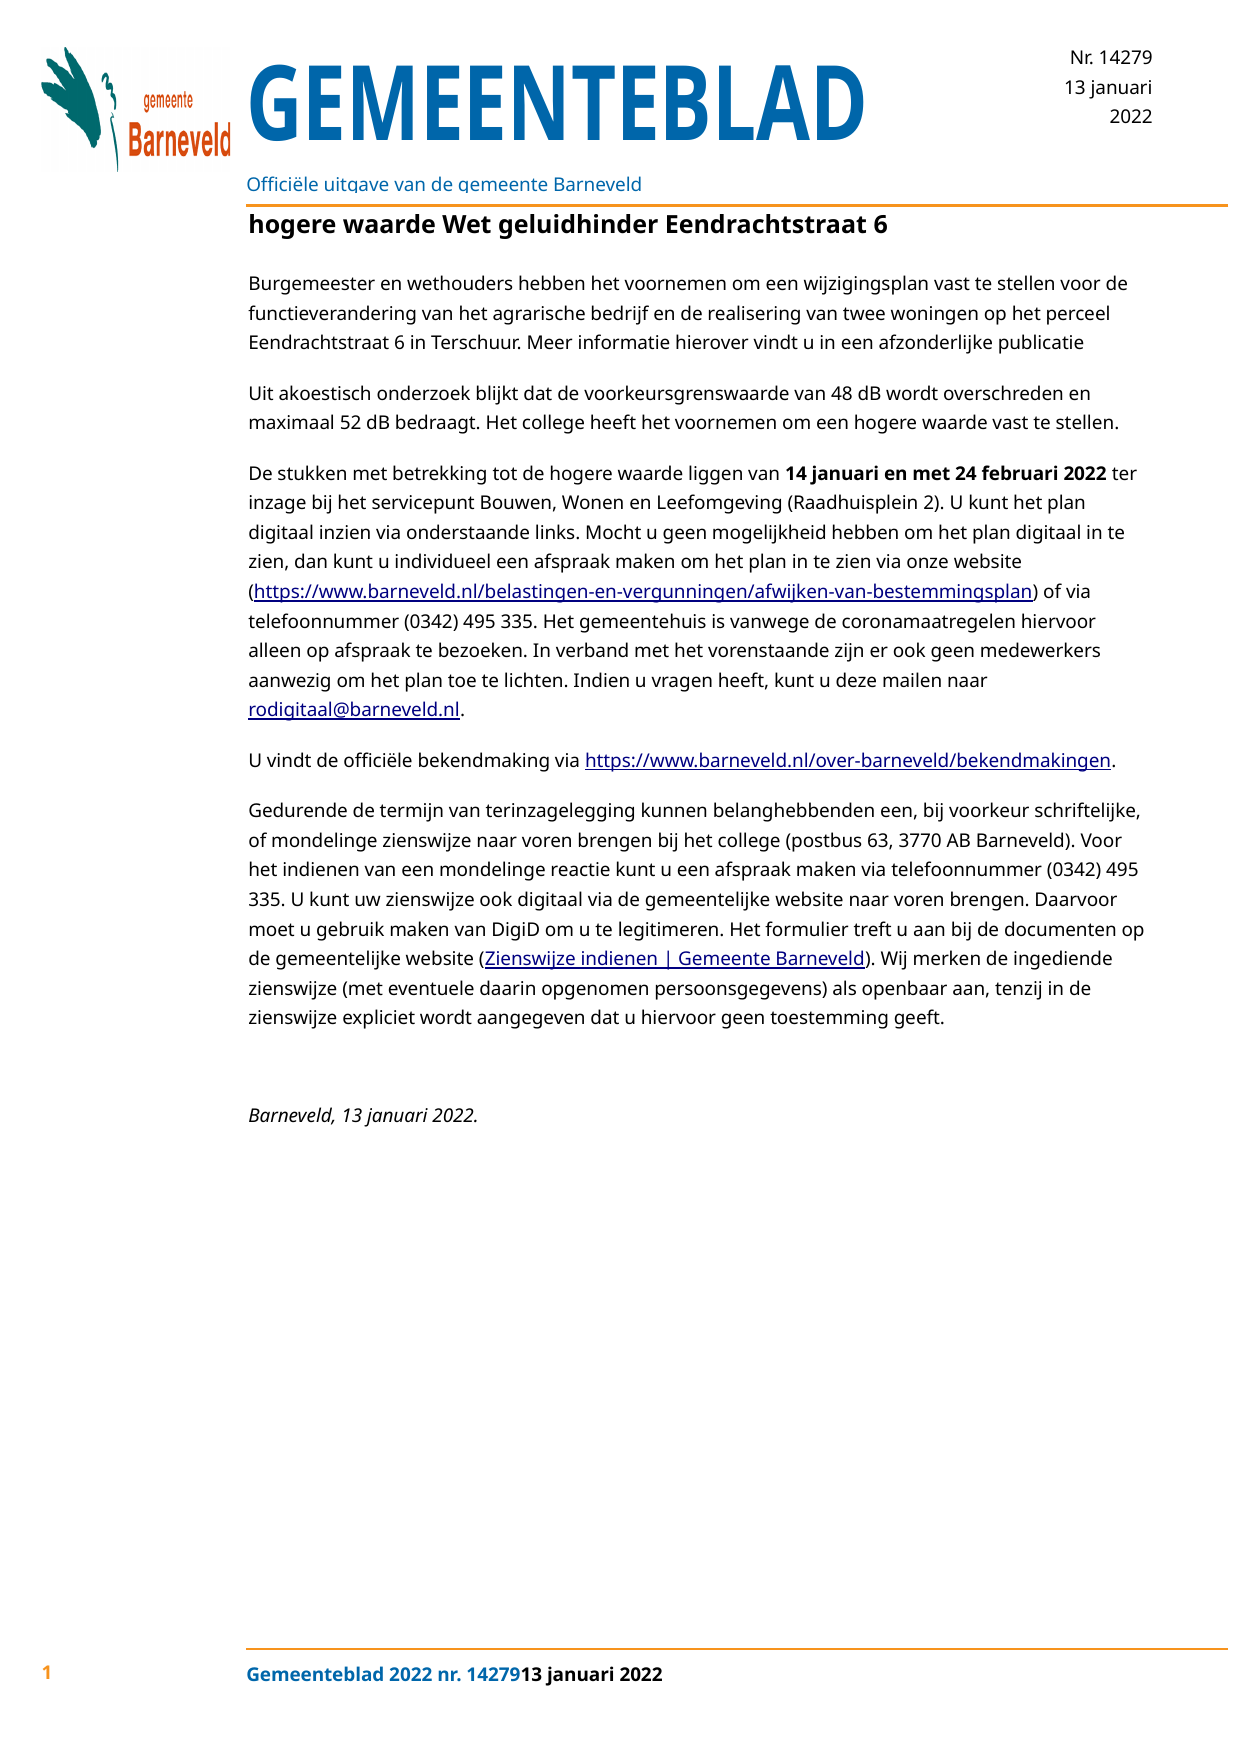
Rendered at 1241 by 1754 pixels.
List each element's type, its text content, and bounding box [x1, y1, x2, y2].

text Barneveld, 13 januari 2022. [248, 1103, 1152, 1128]
text U vindt de officiële bekendmaking via https://www.barneveld.nl/over-barneveld/bekendmakingen. [248, 747, 1152, 773]
text De stukken met betrekking tot de hogere waarde liggen van 14 januari en met 24 februari 2022 ter inzage bij het servicepunt Bouwen, Wonen en Leefomgeving (Raadhuisplein 2). U kunt het plan digitaal inzien via onderstaande links. Mocht u geen mogelijkheid hebben om het plan digitaal in te zien, dan kunt u individueel een afspraak maken om het plan in te zien via onze website (https://www.barneveld.nl/belastingen-en-vergunningen/afwijken-van-bestemmingsplan) of via telefoonnummer (0342) 495 335. Het gemeentehuis is vanwege de coronamaatregelen hiervoor alleen op afspraak te bezoeken. In verband met het vorenstaande zijn er ook geen medewerkers aanwezig om het plan toe te lichten. Indien u vragen heeft, kunt u deze mailen naar rodigitaal@barneveld.nl. [248, 460, 1152, 722]
text Uit akoestisch onderzoek blijkt dat de voorkeursgrenswaarde van 48 dB wordt overschreden en maximaal 52 dB bedraagt. Het college heeft het voornemen om een hogere waarde vast te stellen. [248, 380, 1152, 435]
text hogere waarde Wet geluidhinder Eendrachtstraat 6 [248, 207, 1152, 241]
picture [41, 47, 231, 172]
text Burgemeester en wethouders hebben het voornemen om een wijzigingsplan vast te stellen voor de functieverandering van het agrarische bedrijf en de realisering van twee woningen op het perceel Eendrachtstraat 6 in Terschuur. Meer informatie hierover vindt u in een afzonderlijke publicatie [248, 270, 1152, 355]
text Gedurende de termijn van terinzagelegging kunnen belanghebbenden een, bij voorkeur schriftelijke, of mondelinge zienswijze naar voren brengen bij het college (postbus 63, 3770 AB Barneveld). Voor het indienen van een mondelinge reactie kunt u een afspraak maken via telefoonnummer (0342) 495 335. U kunt uw zienswijze ook digitaal via de gemeentelijke website naar voren brengen. Daarvoor moet u gebruik maken van DigiD om u te legitimeren. Het formulier treft u aan bij de documenten op de gemeentelijke website (Zienswijze indienen | Gemeente Barneveld). Wij merken de ingediende zienswijze (met eventuele daarin opgenomen persoonsgegevens) als openbaar aan, tenzij in de zienswijze expliciet wordt aangegeven dat u hiervoor geen toestemming geeft. [248, 797, 1152, 1030]
